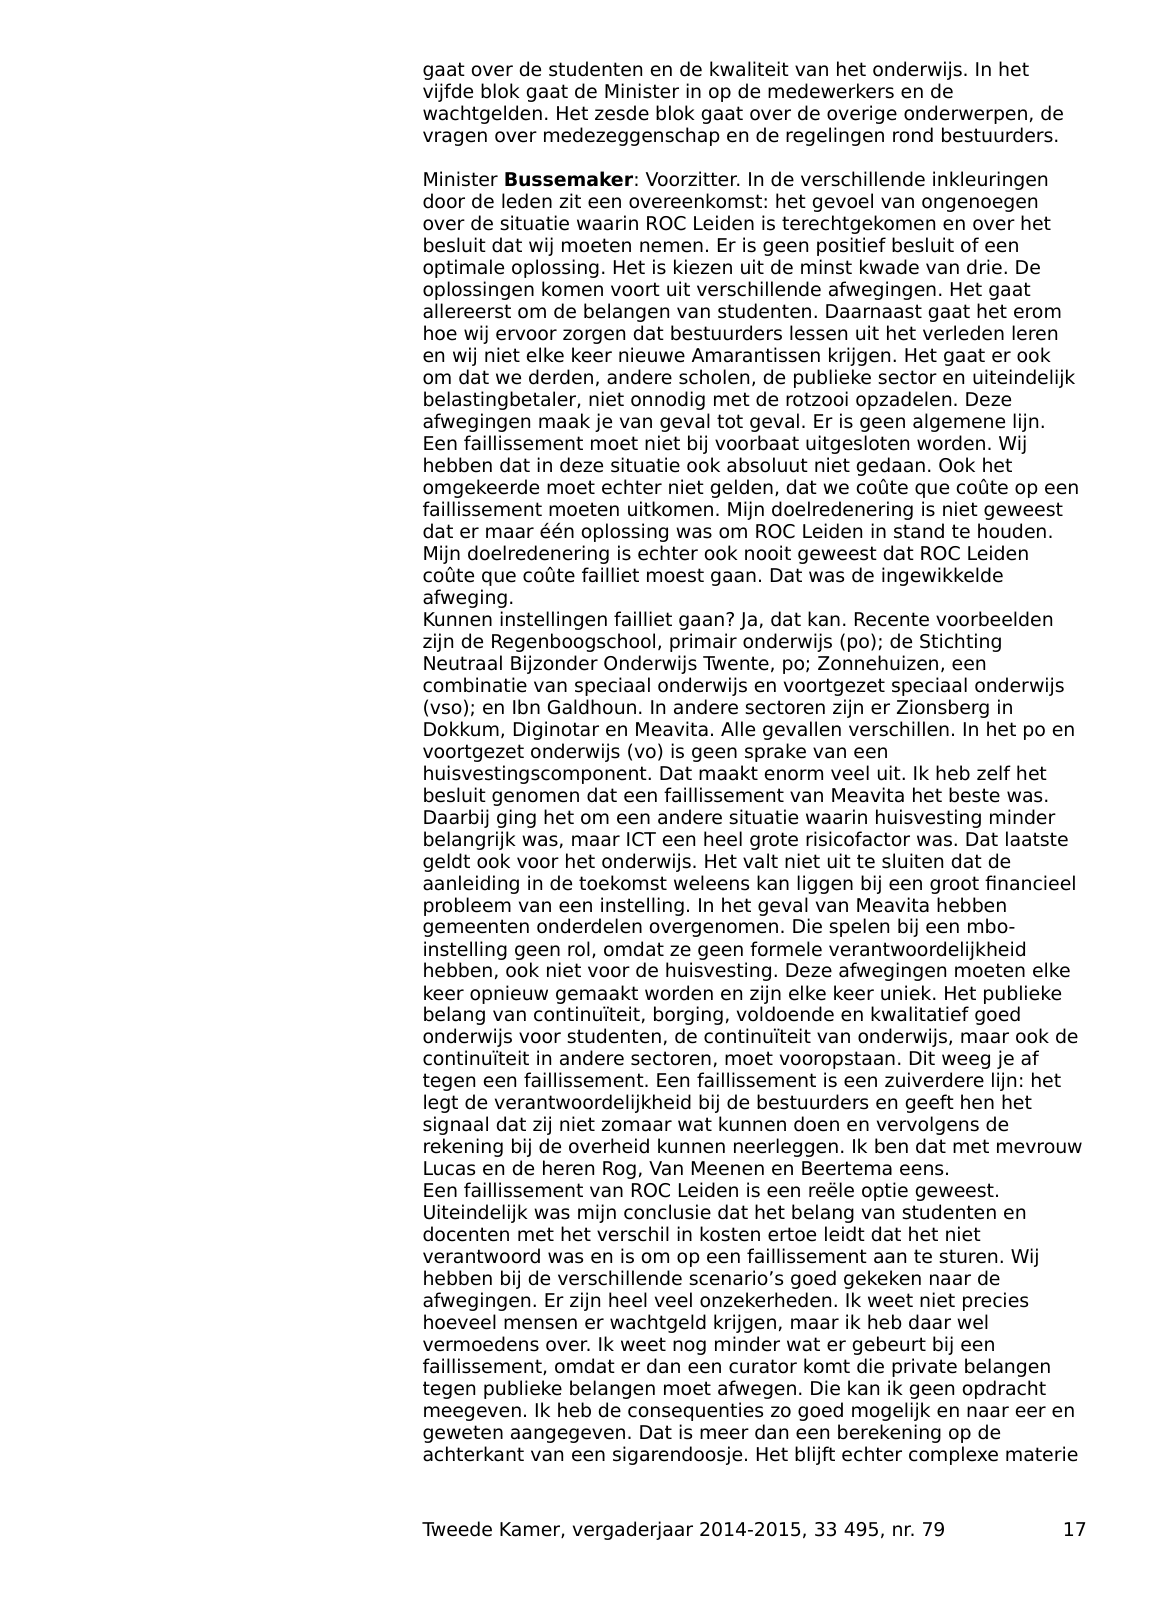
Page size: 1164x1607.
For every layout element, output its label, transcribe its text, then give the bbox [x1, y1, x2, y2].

text Minister Bussemaker: Voorzitter. In de verschillende inkleuringen door de leden zit een overeenkomst: het gevoel van ongenoegen over de situatie waarin ROC Leiden is terechtgekomen en over het besluit dat wij moeten nemen. Er is geen positief besluit of een optimale oplossing. Het is kiezen uit de minst kwade van drie. De oplossingen komen voort uit verschillende afwegingen. Het gaat allereerst om de belangen van studenten. Daarnaast gaat het erom hoe wij ervoor zorgen dat bestuurders lessen uit het verleden leren en wij niet elke keer nieuwe Amarantissen krijgen. Het gaat er ook om dat we derden, andere scholen, de publieke sector en uiteindelijk belastingbetaler, niet onnodig met de rotzooi opzadelen. Deze afwegingen maak je van geval tot geval. Er is geen algemene lijn. Een faillissement moet niet bij voorbaat uitgesloten worden. Wij hebben dat in deze situatie ook absoluut niet gedaan. Ook het omgekeerde moet echter niet gelden, dat we coûte que coûte op een faillissement moeten uitkomen. Mijn doelredenering is niet geweest dat er maar één oplossing was om ROC Leiden in stand te houden. Mijn doelredenering is echter ook nooit geweest dat ROC Leiden coûte que coûte failliet moest gaan. Dat was de ingewikkelde afweging. [422, 169, 1087, 609]
text gaat over de studenten en de kwaliteit van het onderwijs. In het vijfde blok gaat de Minister in op de medewerkers en de wachtgelden. Het zesde blok gaat over de overige onderwerpen, de vragen over medezeggenschap en de regelingen rond bestuurders. [422, 59, 1087, 147]
text Een faillissement van ROC Leiden is een reële optie geweest. Uiteindelijk was mijn conclusie dat het belang van studenten en docenten met het verschil in kosten ertoe leidt dat het niet verantwoord was en is om op een faillissement aan te sturen. Wij hebben bij de verschillende scenario’s goed gekeken naar de afwegingen. Er zijn heel veel onzekerheden. Ik weet niet precies hoeveel mensen er wachtgeld krijgen, maar ik heb daar wel vermoedens over. Ik weet nog minder wat er gebeurt bij een faillissement, omdat er dan een curator komt die private belangen tegen publieke belangen moet afwegen. Die kan ik geen opdracht meegeven. Ik heb de consequenties zo goed mogelijk en naar eer en geweten aangegeven. Dat is meer dan een berekening op de achterkant van een sigarendoosje. Het blijft echter complexe materie [422, 1180, 1087, 1466]
text Kunnen instellingen failliet gaan? Ja, dat kan. Recente voorbeelden zijn de Regenboogschool, primair onderwijs (po); de Stichting Neutraal Bijzonder Onderwijs Twente, po; Zonnehuizen, een combinatie van speciaal onderwijs en voortgezet speciaal onderwijs (vso); en Ibn Galdhoun. In andere sectoren zijn er Zionsberg in Dokkum, Diginotar en Meavita. Alle gevallen verschillen. In het po en voortgezet onderwijs (vo) is geen sprake van een huisvestingscomponent. Dat maakt enorm veel uit. Ik heb zelf het besluit genomen dat een faillissement van Meavita het beste was. Daarbij ging het om een andere situatie waarin huisvesting minder belangrijk was, maar ICT een heel grote risicofactor was. Dat laatste geldt ook voor het onderwijs. Het valt niet uit te sluiten dat de aanleiding in de toekomst weleens kan liggen bij een groot financieel probleem van een instelling. In het geval van Meavita hebben gemeenten onderdelen overgenomen. Die spelen bij een mbo-instelling geen rol, omdat ze geen formele verantwoordelijkheid hebben, ook niet voor de huisvesting. Deze afwegingen moeten elke keer opnieuw gemaakt worden en zijn elke keer uniek. Het publieke belang van continuïteit, borging, voldoende en kwalitatief goed onderwijs voor studenten, de continuïteit van onderwijs, maar ook de continuïteit in andere sectoren, moet vooropstaan. Dit weeg je af tegen een faillissement. Een faillissement is een zuiverdere lijn: het legt de verantwoordelijkheid bij de bestuurders en geeft hen het signaal dat zij niet zomaar wat kunnen doen en vervolgens de rekening bij de overheid kunnen neerleggen. Ik ben dat met mevrouw Lucas en de heren Rog, Van Meenen en Beertema eens. [422, 609, 1087, 1180]
